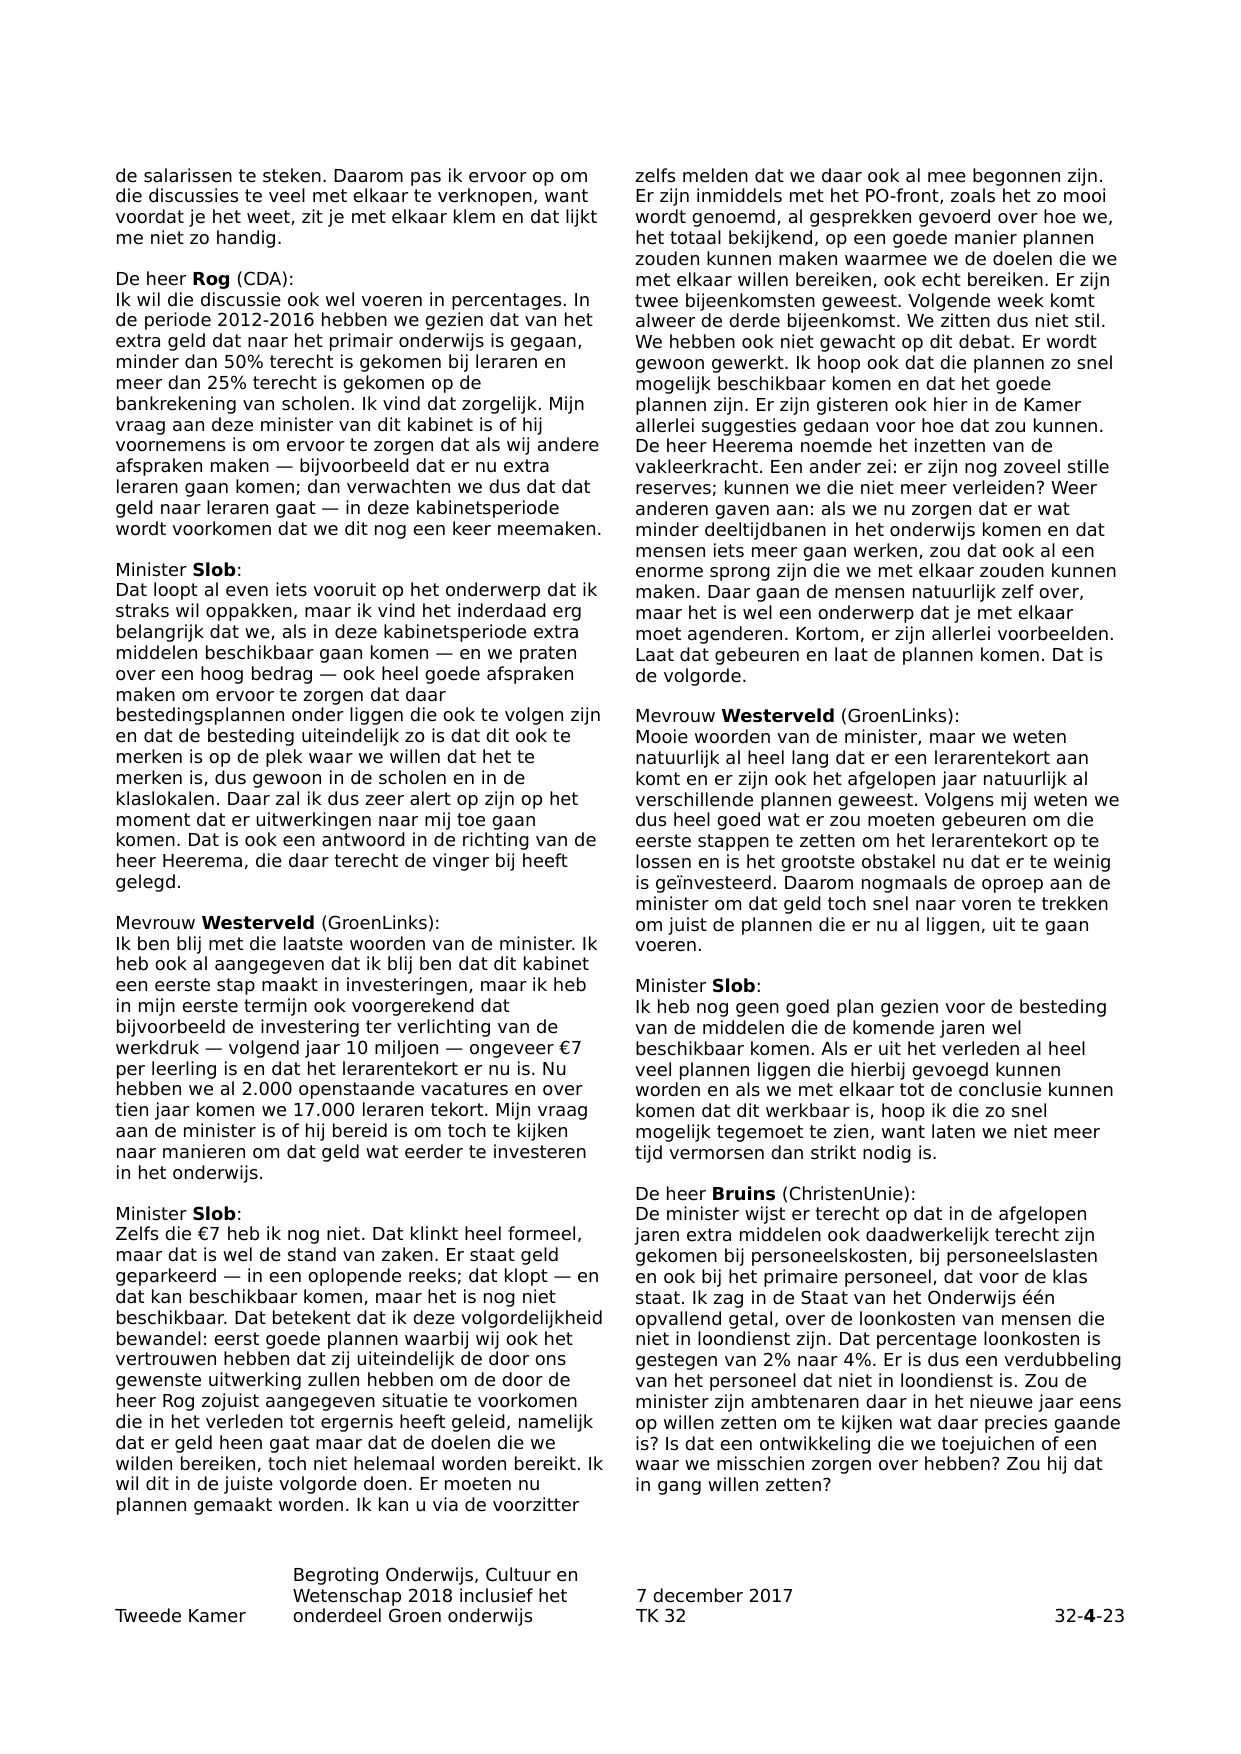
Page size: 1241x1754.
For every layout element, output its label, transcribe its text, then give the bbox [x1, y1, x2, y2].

text De heer Bruins (ChristenUnie): [635, 1183, 1125, 1204]
text Dat loopt al even iets vooruit op het onderwerp dat ik straks wil oppakken, maar ik vind het inderdaad erg belangrijk dat we, als in deze kabinetsperiode extra middelen beschikbaar gaan komen — en we praten over een hoog bedrag — ook heel goede afspraken maken om ervoor te zorgen dat daar bestedingsplannen onder liggen die ook te volgen zijn en dat de besteding uiteindelijk zo is dat dit ook te merken is op de plek waar we willen dat het te merken is, dus gewoon in de scholen en in de klaslokalen. Daar zal ik dus zeer alert op zijn op het moment dat er uitwerkingen naar mij toe gaan komen. Dat is ook een antwoord in de richting van de heer Heerema, die daar terecht de vinger bij heeft gelegd. [115, 580, 605, 893]
text Minister Slob: [115, 559, 605, 580]
text Ik heb nog geen goed plan gezien voor de besteding van de middelen die de komende jaren wel beschikbaar komen. Als er uit het verleden al heel veel plannen liggen die hierbij gevoegd kunnen worden en als we met elkaar tot de conclusie kunnen komen dat dit werkbaar is, hoop ik die zo snel mogelijk tegemoet te zien, want laten we niet meer tijd vermorsen dan strikt nodig is. [635, 997, 1125, 1163]
text Ik wil die discussie ook wel voeren in percentages. In de periode 2012-2016 hebben we gezien dat van het extra geld dat naar het primair onderwijs is gegaan, minder dan 50% terecht is gekomen bij leraren en meer dan 25% terecht is gekomen op de bankrekening van scholen. Ik vind dat zorgelijk. Mijn vraag aan deze minister van dit kabinet is of hij voornemens is om ervoor te zorgen dat als wij andere afspraken maken — bijvoorbeeld dat er nu extra leraren gaan komen; dan verwachten we dus dat dat geld naar leraren gaat — in deze kabinetsperiode wordt voorkomen dat we dit nog een keer meemaken. [115, 289, 605, 539]
text zelfs melden dat we daar ook al mee begonnen zijn. Er zijn inmiddels met het PO-front, zoals het zo mooi wordt genoemd, al gesprekken gevoerd over hoe we, het totaal bekijkend, op een goede manier plannen zouden kunnen maken waarmee we de doelen die we met elkaar willen bereiken, ook echt bereiken. Er zijn twee bijeenkomsten geweest. Volgende week komt alweer de derde bijeenkomst. We zitten dus niet stil. We hebben ook niet gewacht op dit debat. Er wordt gewoon gewerkt. Ik hoop ook dat die plannen zo snel mogelijk beschikbaar komen en dat het goede plannen zijn. Er zijn gisteren ook hier in de Kamer allerlei suggesties gedaan voor hoe dat zou kunnen. De heer Heerema noemde het inzetten van de vakleerkracht. Een ander zei: er zijn nog zoveel stille reserves; kunnen we die niet meer verleiden? Weer anderen gaven aan: als we nu zorgen dat er wat minder deeltijdbanen in het onderwijs komen en dat mensen iets meer gaan werken, zou dat ook al een enorme sprong zijn die we met elkaar zouden kunnen maken. Daar gaan de mensen natuurlijk zelf over, maar het is wel een onderwerp dat je met elkaar moet agenderen. Kortom, er zijn allerlei voorbeelden. Laat dat gebeuren en laat de plannen komen. Dat is de volgorde. [635, 165, 1125, 686]
text Zelfs die €7 heb ik nog niet. Dat klinkt heel formeel, maar dat is wel de stand van zaken. Er staat geld geparkeerd — in een oplopende reeks; dat klopt — en dat kan beschikbaar komen, maar het is nog niet beschikbaar. Dat betekent dat ik deze volgordelijkheid bewandel: eerst goede plannen waarbij wij ook het vertrouwen hebben dat zij uiteindelijk de door ons gewenste uitwerking zullen hebben om de door de heer Rog zojuist aangegeven situatie te voorkomen die in het verleden tot ergernis heeft geleid, namelijk dat er geld heen gaat maar dat de doelen die we wilden bereiken, toch niet helemaal worden bereikt. Ik wil dit in de juiste volgorde doen. Er moeten nu plannen gemaakt worden. Ik kan u via de voorzitter [115, 1224, 605, 1516]
text Ik ben blij met die laatste woorden van de minister. Ik heb ook al aangegeven dat ik blij ben dat dit kabinet een eerste stap maakt in investeringen, maar ik heb in mijn eerste termijn ook voorgerekend dat bijvoorbeeld de investering ter verlichting van de werkdruk — volgend jaar 10 miljoen — ongeveer €7 per leerling is en dat het lerarentekort er nu is. Nu hebben we al 2.000 openstaande vacatures en over tien jaar komen we 17.000 leraren tekort. Mijn vraag aan de minister is of hij bereid is om toch te kijken naar manieren om dat geld wat eerder te investeren in het onderwijs. [115, 933, 605, 1183]
text Mooie woorden van de minister, maar we weten natuurlijk al heel lang dat er een lerarentekort aan komt en er zijn ook het afgelopen jaar natuurlijk al verschillende plannen geweest. Volgens mij weten we dus heel goed wat er zou moeten gebeuren om die eerste stappen te zetten om het lerarentekort op te lossen en is het grootste obstakel nu dat er te weinig is geïnvesteerd. Daarom nogmaals de oproep aan de minister om dat geld toch snel naar voren te trekken om juist de plannen die er nu al liggen, uit te gaan voeren. [635, 727, 1125, 956]
text Mevrouw Westerveld (GroenLinks): [115, 913, 605, 933]
text De heer Rog (CDA): [115, 269, 605, 289]
text De minister wijst er terecht op dat in de afgelopen jaren extra middelen ook daadwerkelijk terecht zijn gekomen bij personeelskosten, bij personeelslasten en ook bij het primaire personeel, dat voor de klas staat. Ik zag in de Staat van het Onderwijs één opvallend getal, over de loonkosten van mensen die niet in loondienst zijn. Dat percentage loonkosten is gestegen van 2% naar 4%. Er is dus een verdubbeling van het personeel dat niet in loondienst is. Zou de minister zijn ambtenaren daar in het nieuwe jaar eens op willen zetten om te kijken wat daar precies gaande is? Is dat een ontwikkeling die we toejuichen of een waar we misschien zorgen over hebben? Zou hij dat in gang willen zetten? [635, 1204, 1125, 1496]
text Minister Slob: [635, 976, 1125, 997]
text de salarissen te steken. Daarom pas ik ervoor op om die discussies te veel met elkaar te verknopen, want voordat je het weet, zit je met elkaar klem en dat lijkt me niet zo handig. [115, 165, 605, 249]
text Minister Slob: [115, 1203, 605, 1224]
text Mevrouw Westerveld (GroenLinks): [635, 706, 1125, 727]
